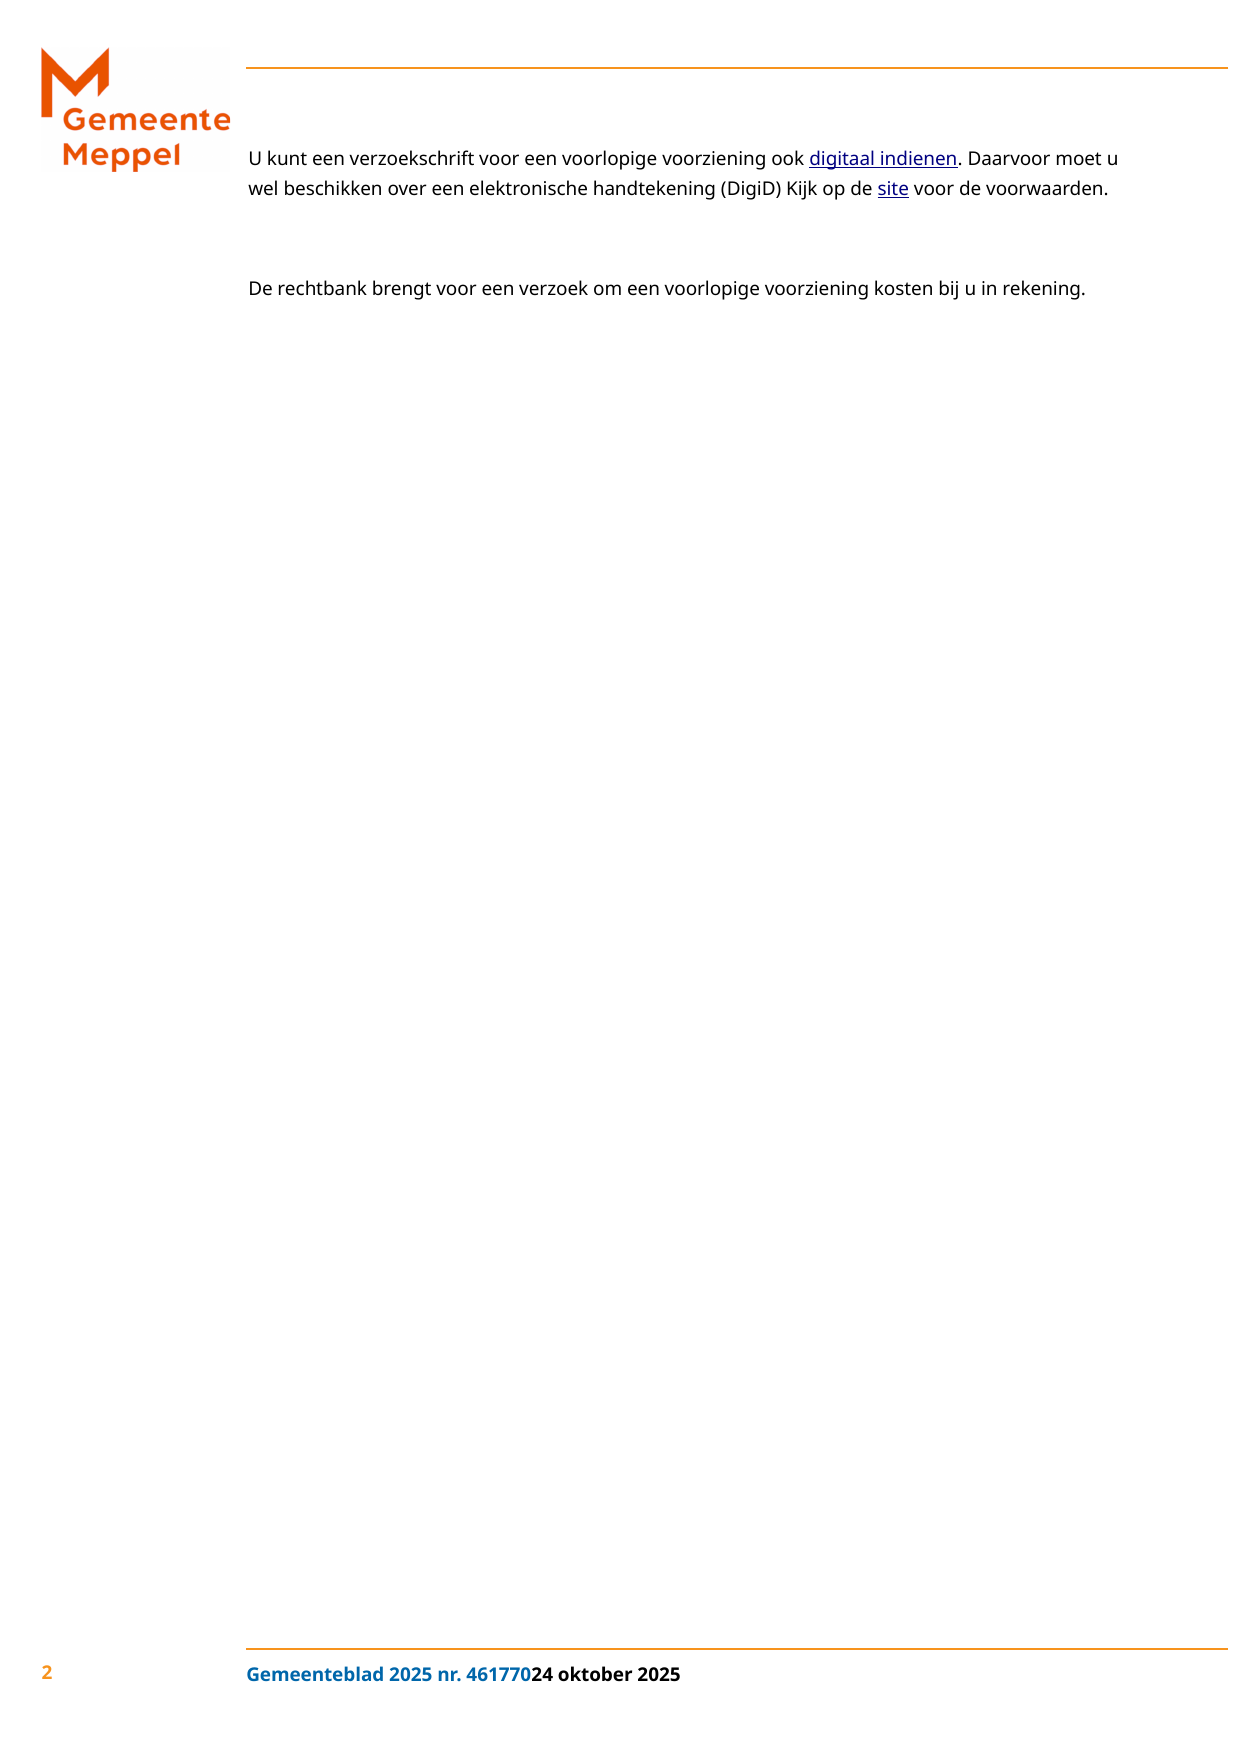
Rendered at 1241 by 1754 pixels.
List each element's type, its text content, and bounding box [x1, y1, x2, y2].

picture [41, 47, 231, 172]
text U kunt een verzoekschrift voor een voorlopige voorziening ook digitaal indienen. Daarvoor moet u wel beschikken over een elektronische handtekening (DigiD) Kijk op de site voor de voorwaarden. [248, 145, 1152, 201]
text De rechtbank brengt voor een verzoek om een voorlopige voorziening kosten bij u in rekening. [248, 276, 1152, 301]
